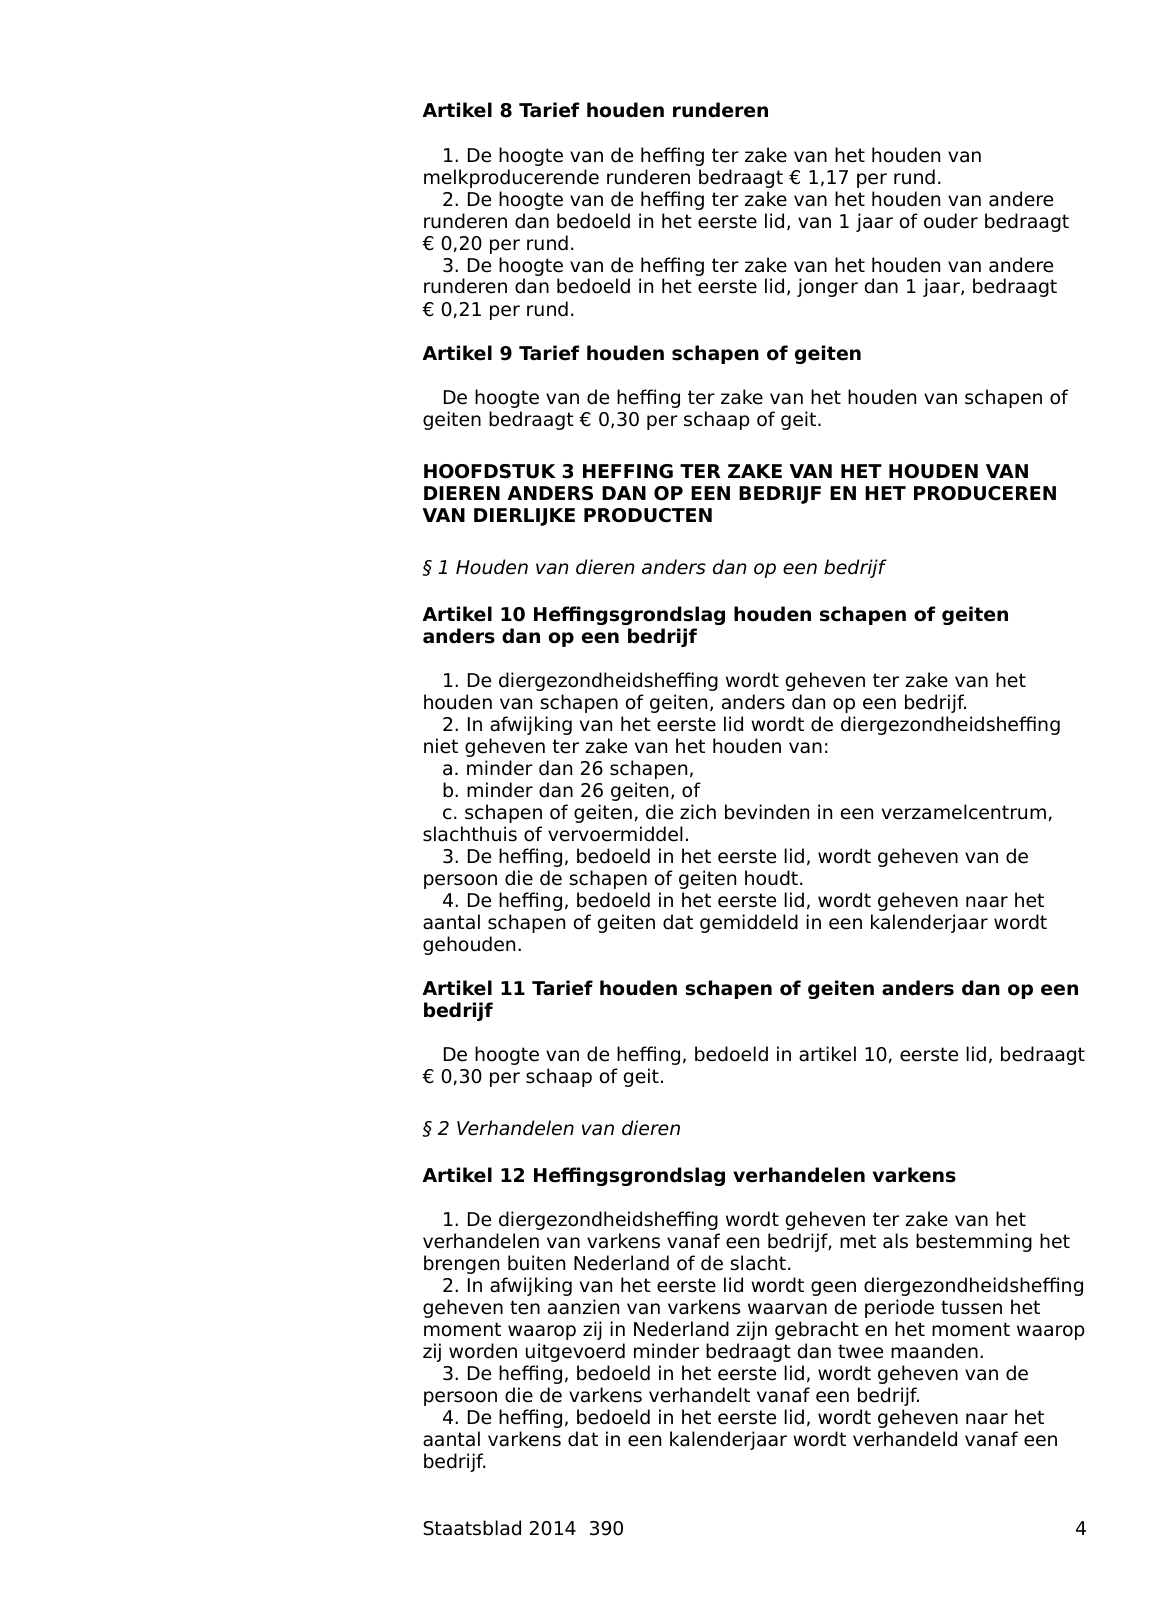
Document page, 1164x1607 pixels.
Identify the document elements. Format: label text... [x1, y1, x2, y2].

text 2. In afwijking van het eerste lid wordt geen diergezondheidsheffing geheven ten aanzien van varkens waarvan de periode tussen het moment waarop zij in Nederland zijn gebracht en het moment waarop zij worden uitgevoerd minder bedraagt dan twee maanden. [422, 1275, 1087, 1363]
subtitle Artikel 12 Heffingsgrondslag verhandelen varkens [422, 1165, 1087, 1187]
text 2. In afwijking van het eerste lid wordt de diergezondheidsheffing niet geheven ter zake van het houden van: [422, 714, 1087, 758]
text b. minder dan 26 geiten, of [422, 780, 1087, 802]
text c. schapen of geiten, die zich bevinden in een verzamelcentrum, slachthuis of vervoermiddel. [422, 802, 1087, 846]
subtitle Artikel 10 Heffingsgrondslag houden schapen of geiten anders dan op een bedrijf [422, 604, 1087, 648]
subtitle Artikel 11 Tarief houden schapen of geiten anders dan op een bedrijf [422, 978, 1087, 1022]
text De hoogte van de heffing, bedoeld in artikel 10, eerste lid, bedraagt € 0,30 per schaap of geit. [422, 1044, 1087, 1088]
text 3. De heffing, bedoeld in het eerste lid, wordt geheven van de persoon die de schapen of geiten houdt. [422, 846, 1087, 889]
text De hoogte van de heffing ter zake van het houden van schapen of geiten bedraagt € 0,30 per schaap of geit. [422, 387, 1087, 431]
subtitle Artikel 8 Tarief houden runderen [422, 100, 1087, 122]
subtitle HOOFDSTUK 3 HEFFING TER ZAKE VAN HET HOUDEN VAN DIEREN ANDERS DAN OP EEN BEDRIJF EN HET PRODUCEREN VAN DIERLIJKE PRODUCTEN [422, 461, 1087, 527]
text 1. De diergezondheidsheffing wordt geheven ter zake van het houden van schapen of geiten, anders dan op een bedrijf. [422, 670, 1087, 714]
text a. minder dan 26 schapen, [422, 758, 1087, 780]
text 2. De hoogte van de heffing ter zake van het houden van andere runderen dan bedoeld in het eerste lid, van 1 jaar of ouder bedraagt € 0,20 per rund. [422, 188, 1087, 254]
subtitle § 2 Verhandelen van dieren [422, 1118, 1087, 1140]
subtitle § 1 Houden van dieren anders dan op een bedrijf [422, 557, 1087, 579]
text 1. De diergezondheidsheffing wordt geheven ter zake van het verhandelen van varkens vanaf een bedrijf, met als bestemming het brengen buiten Nederland of de slacht. [422, 1209, 1087, 1275]
text 4. De heffing, bedoeld in het eerste lid, wordt geheven naar het aantal schapen of geiten dat gemiddeld in een kalenderjaar wordt gehouden. [422, 889, 1087, 956]
text 4. De heffing, bedoeld in het eerste lid, wordt geheven naar het aantal varkens dat in een kalenderjaar wordt verhandeld vanaf een bedrijf. [422, 1407, 1087, 1473]
subtitle Artikel 9 Tarief houden schapen of geiten [422, 343, 1087, 364]
text 3. De heffing, bedoeld in het eerste lid, wordt geheven van de persoon die de varkens verhandelt vanaf een bedrijf. [422, 1363, 1087, 1407]
text 1. De hoogte van de heffing ter zake van het houden van melkproducerende runderen bedraagt € 1,17 per rund. [422, 144, 1087, 188]
text 3. De hoogte van de heffing ter zake van het houden van andere runderen dan bedoeld in het eerste lid, jonger dan 1 jaar, bedraagt € 0,21 per rund. [422, 254, 1087, 320]
